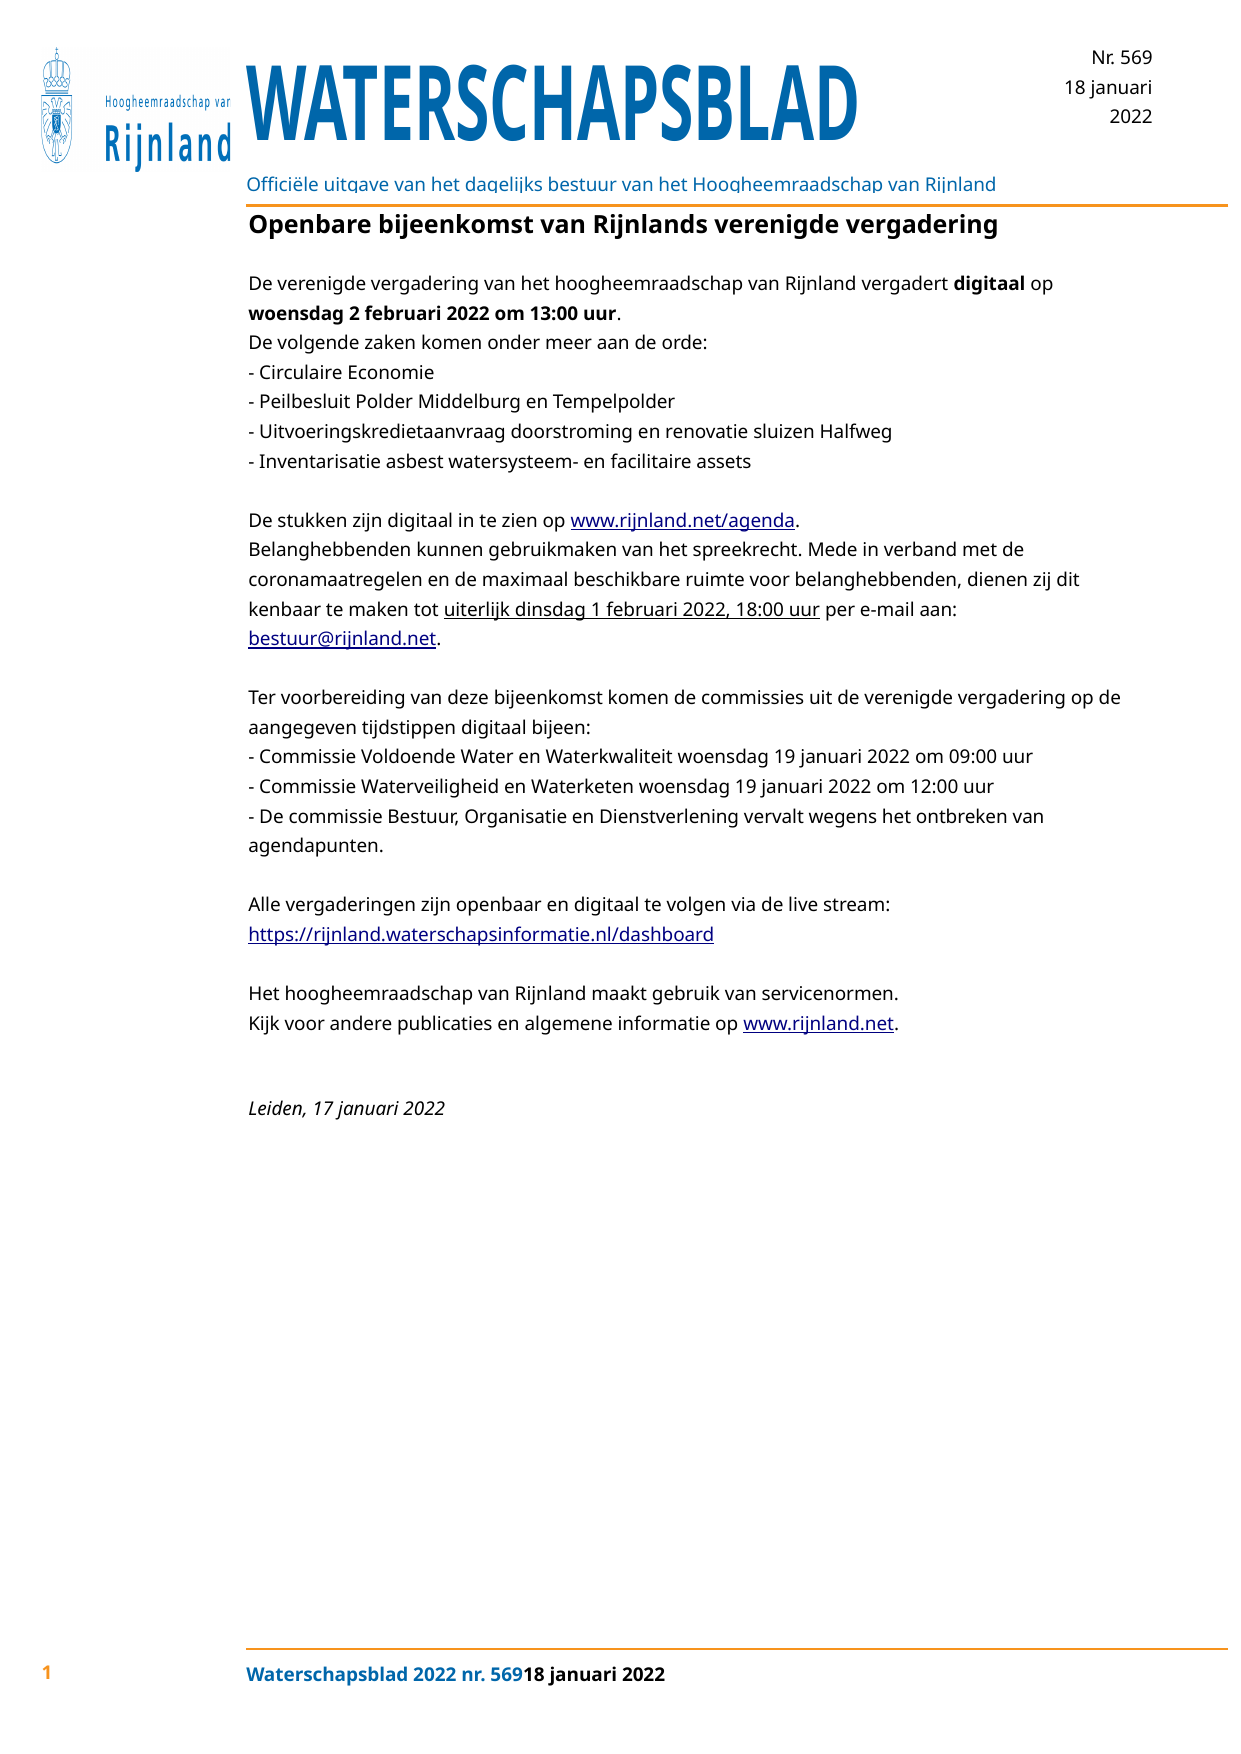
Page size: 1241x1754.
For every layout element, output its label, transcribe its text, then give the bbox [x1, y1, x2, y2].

text Alle vergaderingen zijn openbaar en digitaal te volgen via de live stream: [248, 892, 1152, 917]
text Openbare bijeenkomst van Rijnlands verenigde vergadering [248, 207, 1152, 241]
text - De commissie Bestuur, Organisatie en Dienstverlening vervalt wegens het ontbreken van agendapunten. [248, 803, 1152, 858]
text Kijk voor andere publicaties en algemene informatie op www.rijnland.net. [248, 1010, 1152, 1036]
text - Uitvoeringskredietaanvraag doorstroming en renovatie sluizen Halfweg [248, 418, 1152, 444]
text https://rijnland.waterschapsinformatie.nl/dashboard [248, 921, 1152, 947]
text Ter voorbereiding van deze bijeenkomst komen de commissies uit de verenigde vergadering op de aangegeven tijdstippen digitaal bijeen: [248, 684, 1152, 740]
text De verenigde vergadering van het hoogheemraadschap van Rijnland vergadert digitaal op woensdag 2 februari 2022 om 13:00 uur. [248, 270, 1152, 326]
text - Commissie Voldoende Water en Waterkwaliteit woensdag 19 januari 2022 om 09:00 uur [248, 744, 1152, 769]
text De volgende zaken komen onder meer aan de orde: [248, 329, 1152, 355]
picture [41, 47, 231, 172]
text Leiden, 17 januari 2022 [248, 1095, 1152, 1121]
text - Commissie Waterveiligheid en Waterketen woensdag 19 januari 2022 om 12:00 uur [248, 773, 1152, 799]
text Belanghebbenden kunnen gebruikmaken van het spreekrecht. Mede in verband met de coronamaatregelen en de maximaal beschikbare ruimte voor belanghebbenden, dienen zij dit kenbaar te maken tot uiterlijk dinsdag 1 februari 2022, 18:00 uur per e-mail aan: bestuur@rijnland.net. [248, 537, 1152, 651]
text - Inventarisatie asbest watersysteem- en facilitaire assets [248, 448, 1152, 473]
text - Peilbesluit Polder Middelburg en Tempelpolder [248, 389, 1152, 414]
text - Circulaire Economie [248, 359, 1152, 385]
text De stukken zijn digitaal in te zien op www.rijnland.net/agenda. [248, 507, 1152, 533]
text Het hoogheemraadschap van Rijnland maakt gebruik van servicenormen. [248, 980, 1152, 1006]
